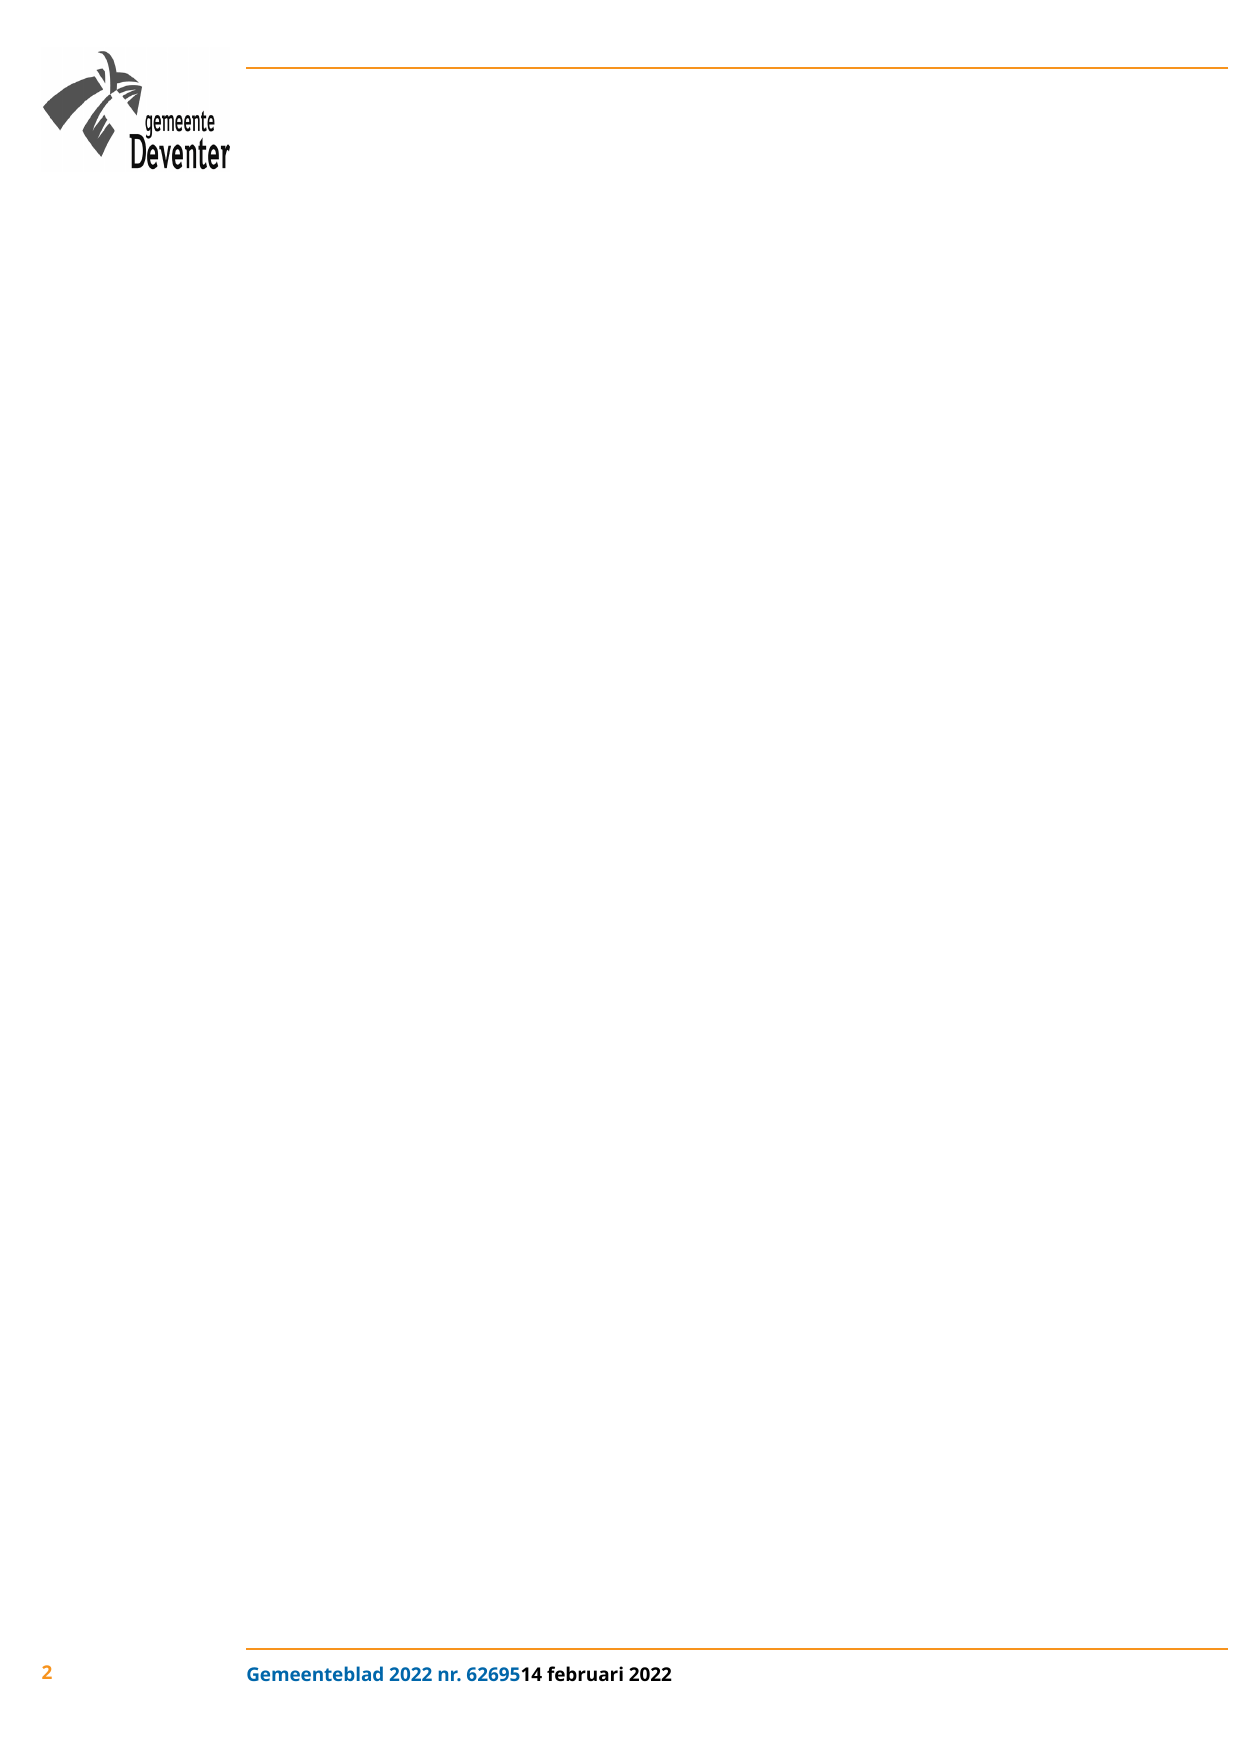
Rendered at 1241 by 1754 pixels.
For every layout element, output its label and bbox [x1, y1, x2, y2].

picture [41, 47, 231, 172]
